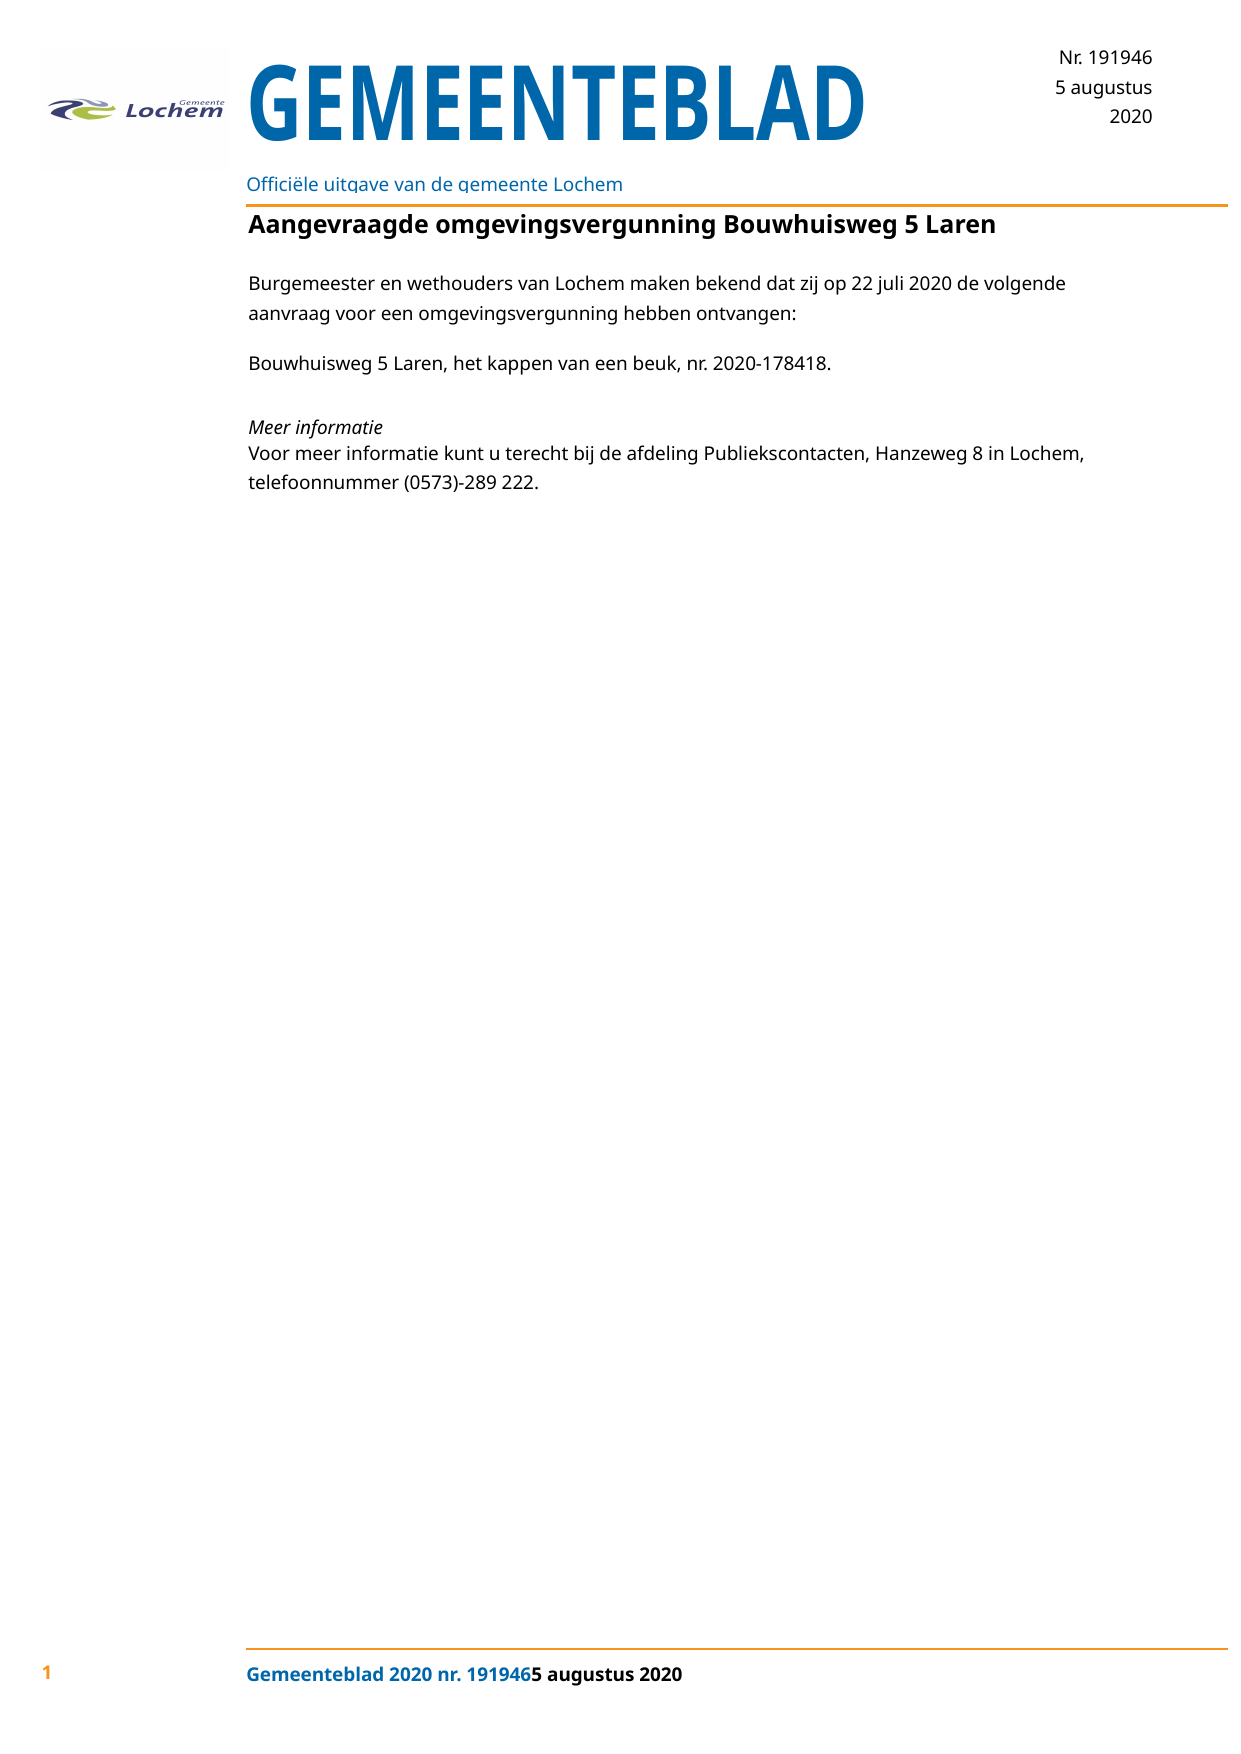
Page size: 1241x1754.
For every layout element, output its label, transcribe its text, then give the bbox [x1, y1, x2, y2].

text Meer informatie [248, 414, 1152, 440]
text Voor meer informatie kunt u terecht bij de afdeling Publiekscontacten, Hanzeweg 8 in Lochem, telefoonnummer (0573)-289 222. [248, 440, 1152, 495]
text Bouwhuisweg 5 Laren, het kappen van een beuk, nr. 2020-178418. [248, 350, 1152, 376]
text Burgemeester en wethouders van Lochem maken bekend dat zij op 22 juli 2020 de volgende aanvraag voor een omgevingsvergunning hebben ontvangen: [248, 270, 1152, 326]
text Aangevraagde omgevingsvergunning Bouwhuisweg 5 Laren [248, 207, 1152, 241]
picture [41, 47, 231, 172]
